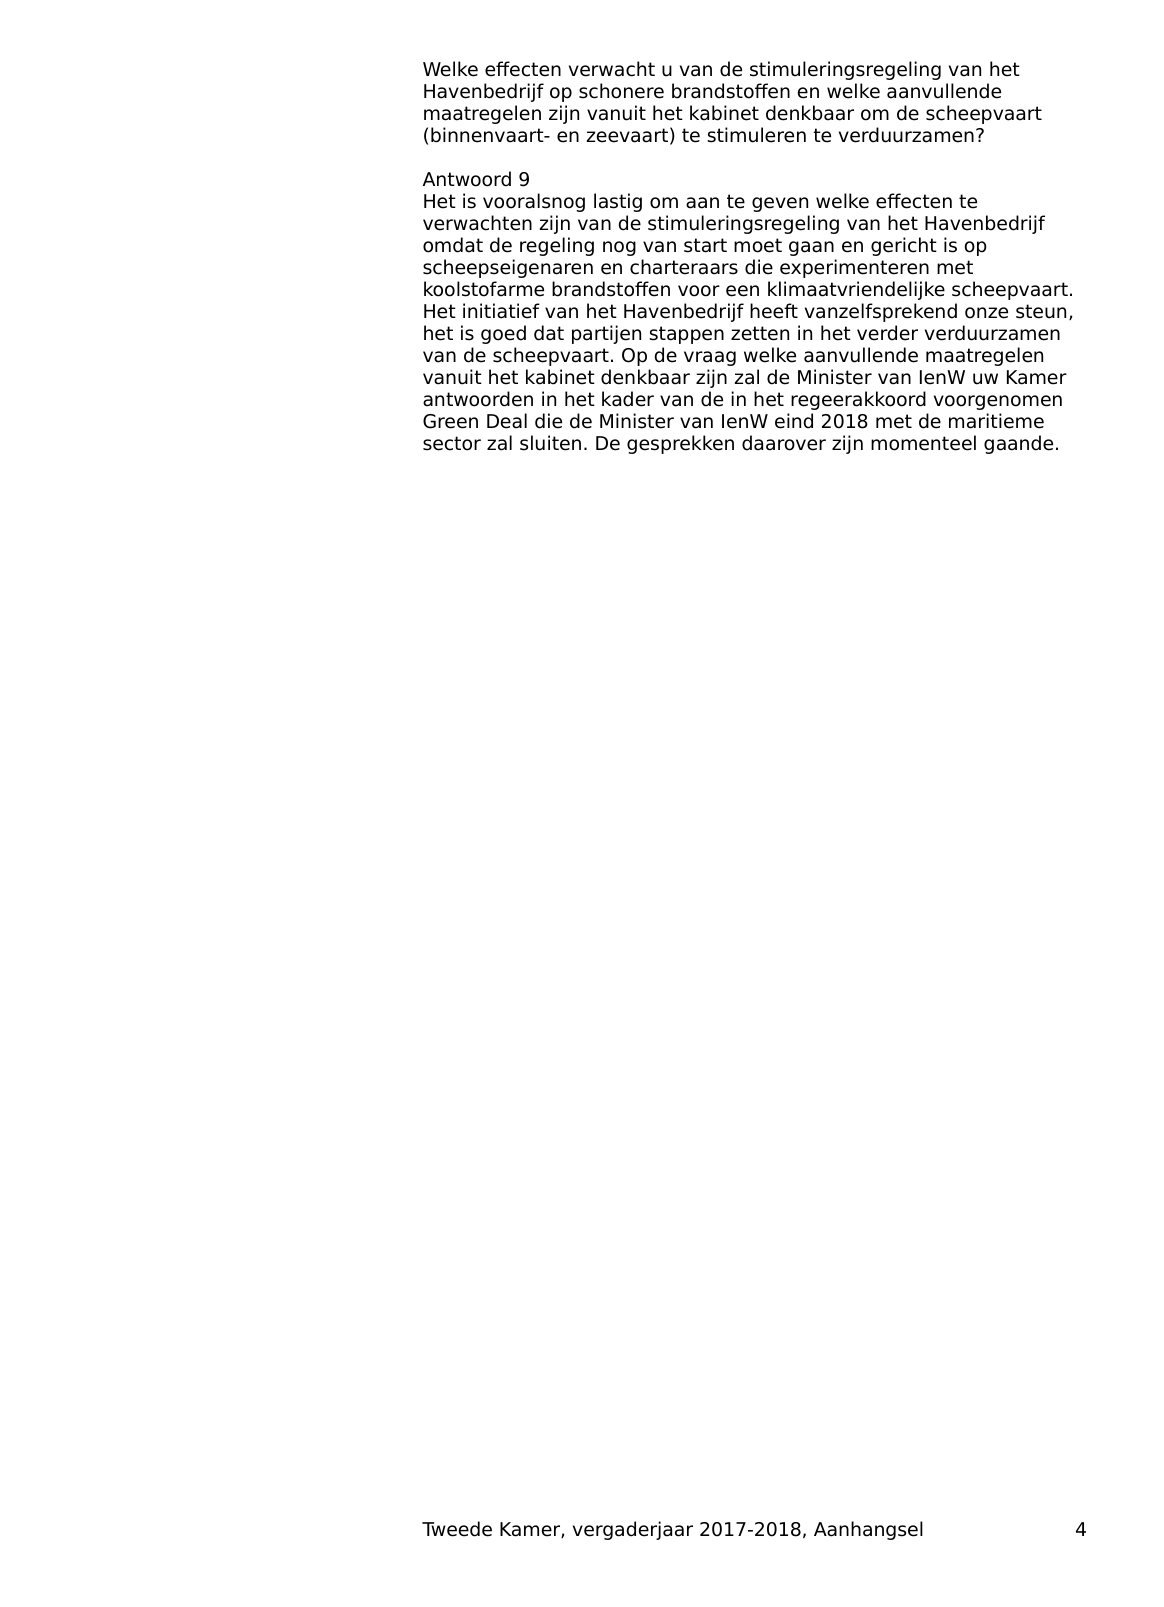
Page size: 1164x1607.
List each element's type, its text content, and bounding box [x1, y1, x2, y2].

text Welke effecten verwacht u van de stimuleringsregeling van het Havenbedrijf op schonere brandstoffen en welke aanvullende maatregelen zijn vanuit het kabinet denkbaar om de scheepvaart (binnenvaart- en zeevaart) te stimuleren te verduurzamen? [422, 59, 1087, 147]
text Antwoord 9 [422, 169, 1087, 191]
text Het is vooralsnog lastig om aan te geven welke effecten te verwachten zijn van de stimuleringsregeling van het Havenbedrijf omdat de regeling nog van start moet gaan en gericht is op scheepseigenaren en charteraars die experimenteren met koolstofarme brandstoffen voor een klimaatvriendelijke scheepvaart. Het initiatief van het Havenbedrijf heeft vanzelfsprekend onze steun, het is goed dat partijen stappen zetten in het verder verduurzamen van de scheepvaart. Op de vraag welke aanvullende maatregelen vanuit het kabinet denkbaar zijn zal de Minister van IenW uw Kamer antwoorden in het kader van de in het regeerakkoord voorgenomen Green Deal die de Minister van IenW eind 2018 met de maritieme sector zal sluiten. De gesprekken daarover zijn momenteel gaande. [422, 191, 1087, 455]
